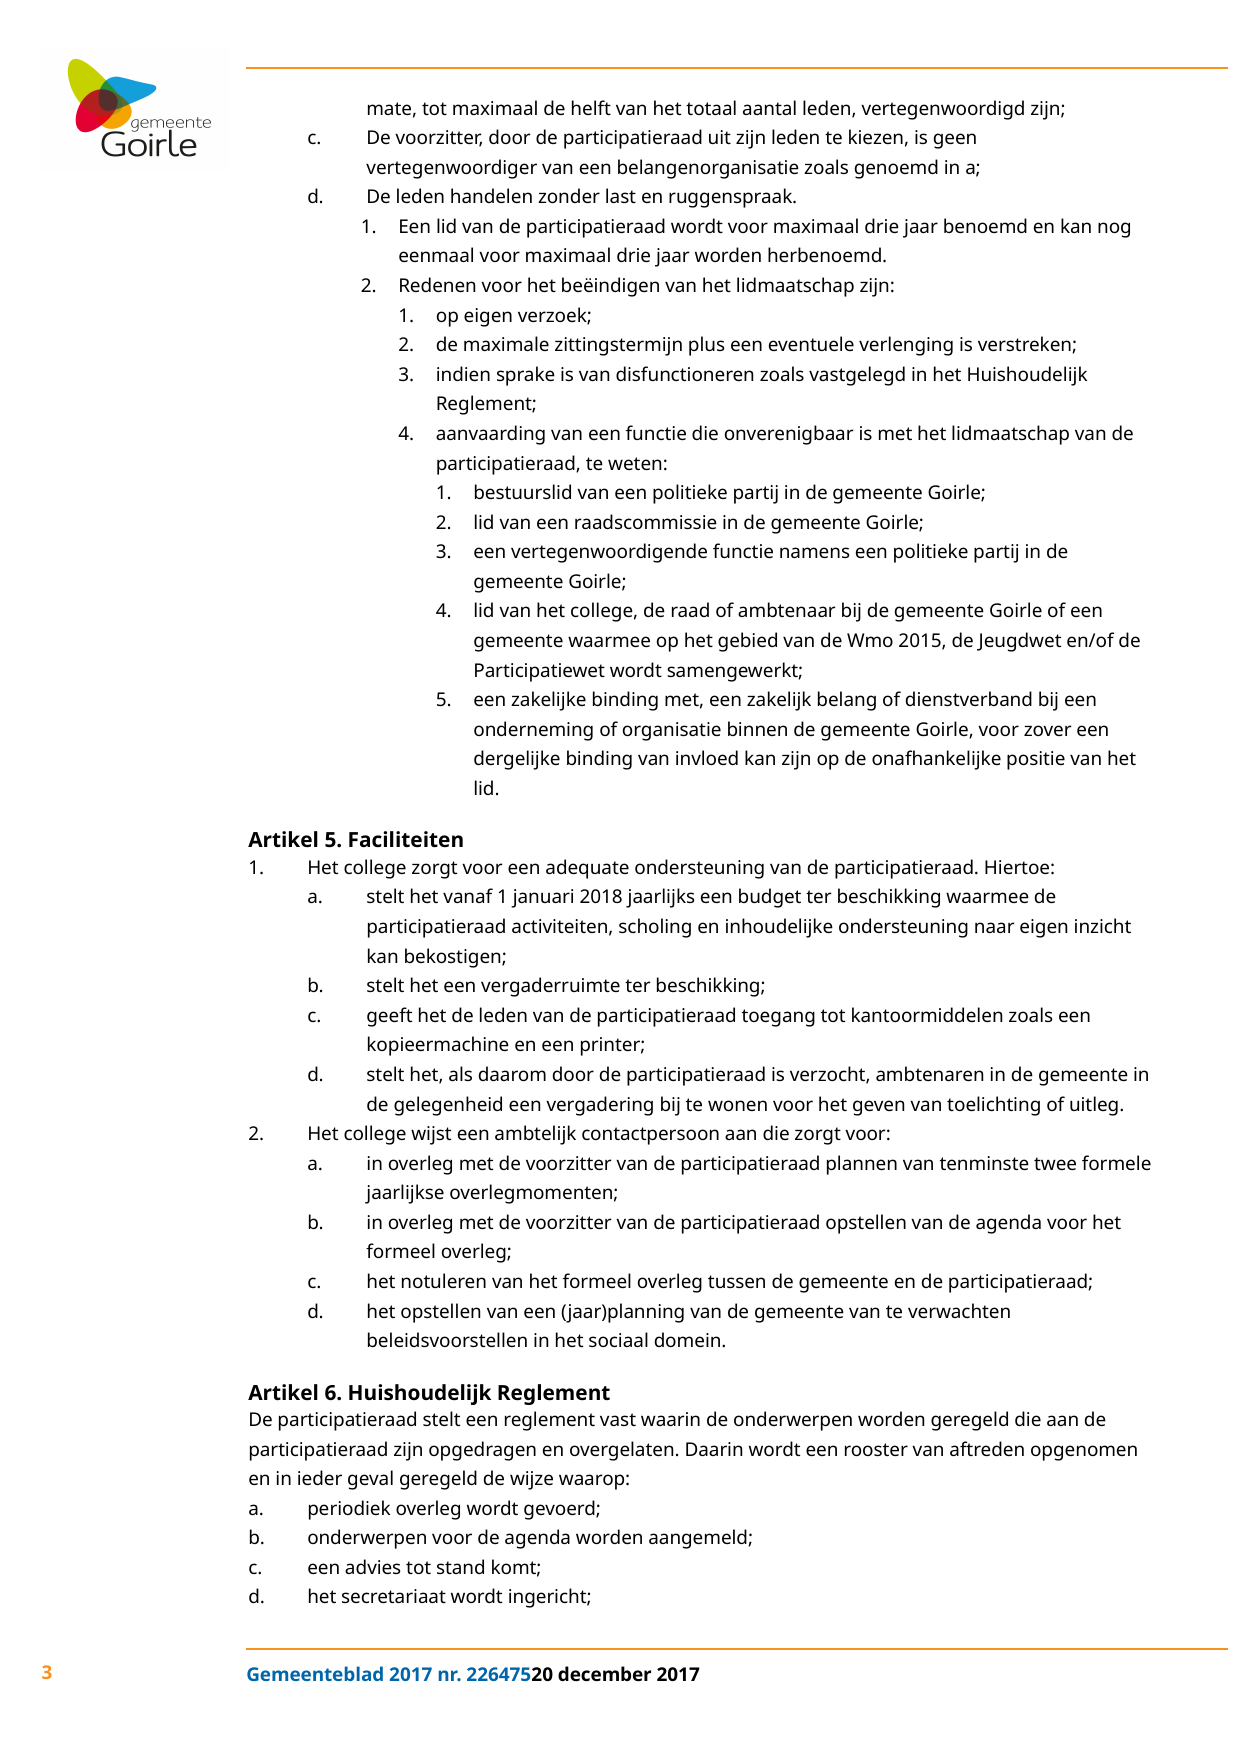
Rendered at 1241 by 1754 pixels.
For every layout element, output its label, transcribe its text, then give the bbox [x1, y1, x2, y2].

list stelt het vanaf 1 januari 2018 jaarlijks een budget ter beschikking waarmee de participatieraad activiteiten, scholing en inhoudelijke ondersteuning naar eigen inzicht kan bekostigen; [307, 884, 1152, 968]
list een zakelijke binding met, een zakelijk belang of dienstverband bij een onderneming of organisatie binnen de gemeente Goirle, voor zover een dergelijke binding van invloed kan zijn op de onafhankelijke positie van het lid. [436, 686, 1152, 801]
list indien sprake is van disfunctioneren zoals vastgelegd in het Huishoudelijk Reglement; [398, 361, 1152, 416]
list De voorzitter, door de participatieraad uit zijn leden te kiezen, is geen vertegenwoordiger van een belangenorganisatie zoals genoemd in a; [307, 124, 1152, 180]
list een vertegenwoordigende functie namens een politieke partij in de gemeente Goirle; [436, 538, 1152, 594]
list een advies tot stand komt; [248, 1554, 1152, 1580]
list Het college zorgt voor een adequate ondersteuning van de participatieraad. Hiertoe: [248, 854, 1152, 880]
list lid van het college, de raad of ambtenaar bij de gemeente Goirle of een gemeente waarmee op het gebied van de Wmo 2015, de Jeugdwet en/of de Participatiewet wordt samengewerkt; [436, 598, 1152, 683]
list het notuleren van het formeel overleg tussen de gemeente en de participatieraad; [307, 1268, 1152, 1294]
list op eigen verzoek; [398, 302, 1152, 328]
list Een lid van de participatieraad wordt voor maximaal drie jaar benoemd en kan nog eenmaal voor maximaal drie jaar worden herbenoemd. [361, 213, 1152, 268]
list het opstellen van een (jaar)planning van de gemeente van te verwachten beleidsvoorstellen in het sociaal domein. [307, 1298, 1152, 1353]
list aanvaarding van een functie die onverenigbaar is met het lidmaatschap van de participatieraad, te weten: [398, 420, 1152, 476]
picture [41, 47, 231, 172]
list in overleg met de voorzitter van de participatieraad plannen van tenminste twee formele jaarlijkse overlegmomenten; [307, 1150, 1152, 1205]
list stelt het, als daarom door de participatieraad is verzocht, ambtenaren in de gemeente in de gelegenheid een vergadering bij te wonen voor het geven van toelichting of uitleg. [307, 1061, 1152, 1116]
list periodiek overleg wordt gevoerd; [248, 1495, 1152, 1521]
list Redenen voor het beëindigen van het lidmaatschap zijn: [361, 272, 1152, 298]
text Artikel 6. Huishoudelijk Reglement [248, 1378, 1152, 1406]
list geeft het de leden van de participatieraad toegang tot kantoormiddelen zoals een kopieermachine en een printer; [307, 1002, 1152, 1057]
list lid van een raadscommissie in de gemeente Goirle; [436, 509, 1152, 535]
list stelt het een vergaderruimte ter beschikking; [307, 972, 1152, 998]
list De leden handelen zonder last en ruggenspraak. [307, 183, 1152, 209]
list in overleg met de voorzitter van de participatieraad opstellen van de agenda voor het formeel overleg; [307, 1209, 1152, 1264]
list het secretariaat wordt ingericht; [248, 1584, 1152, 1609]
list bestuurslid van een politieke partij in de gemeente Goirle; [436, 479, 1152, 505]
list de maximale zittingstermijn plus een eventuele verlenging is verstreken; [398, 331, 1152, 357]
list mate, tot maximaal de helft van het totaal aantal leden, vertegenwoordigd zijn; [307, 95, 1152, 121]
text Artikel 5. Faciliteiten [248, 826, 1152, 854]
list onderwerpen voor de agenda worden aangemeld; [248, 1524, 1152, 1550]
list Het college wijst een ambtelijk contactpersoon aan die zorgt voor: [248, 1120, 1152, 1146]
text De participatieraad stelt een reglement vast waarin de onderwerpen worden geregeld die aan de participatieraad zijn opgedragen en overgelaten. Daarin wordt een rooster van aftreden opgenomen en in ieder geval geregeld de wijze waarop: [248, 1406, 1152, 1491]
